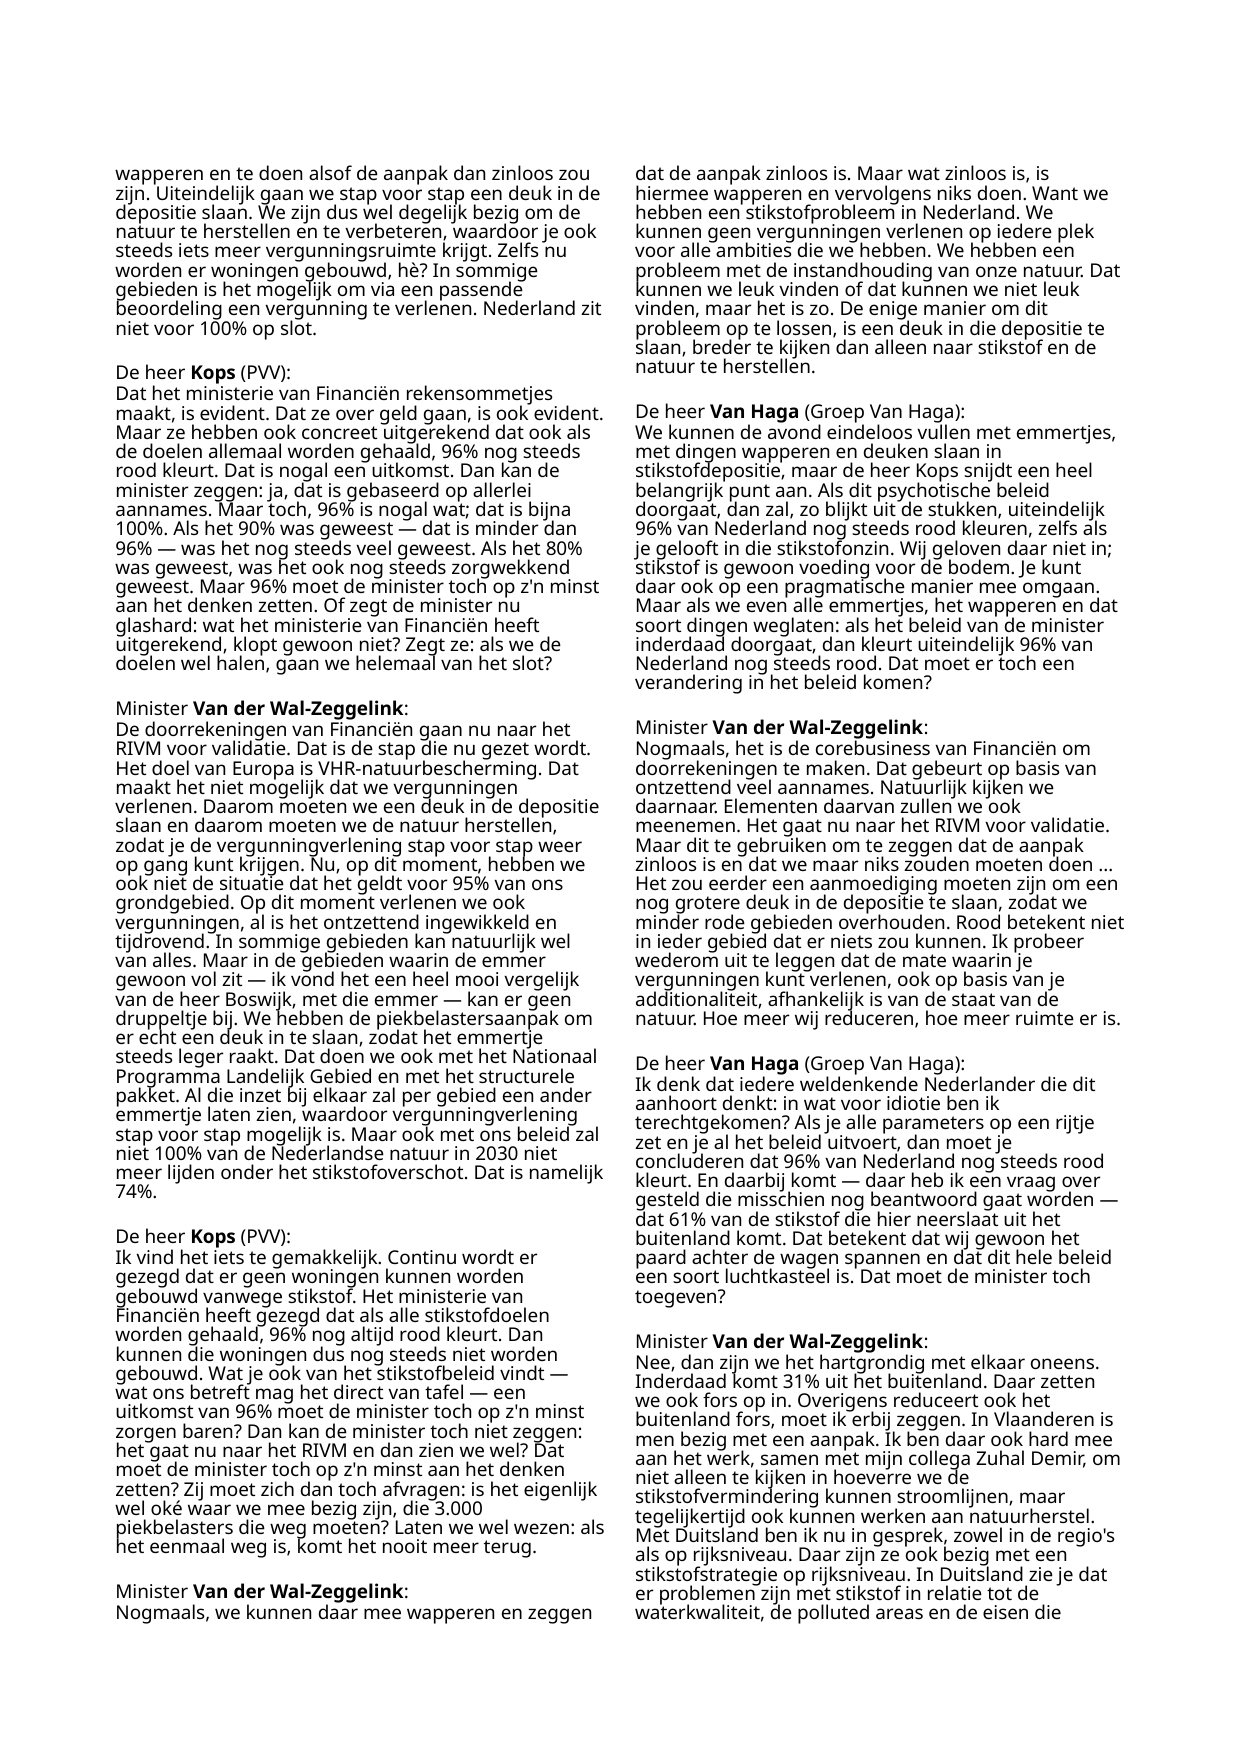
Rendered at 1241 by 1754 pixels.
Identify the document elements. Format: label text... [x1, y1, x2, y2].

text Minister Van der Wal-Zeggelink: [635, 714, 1125, 740]
text Minister Van der Wal-Zeggelink: [635, 1328, 1125, 1354]
text De doorrekeningen van Financiën gaan nu naar het RIVM voor validatie. Dat is de stap die nu gezet wordt. Het doel van Europa is VHR-natuurbescherming. Dat maakt het niet mogelijk dat we vergunningen verlenen. Daarom moeten we een deuk in de depositie slaan en daarom moeten we de natuur herstellen, zodat je de vergunningverlening stap voor stap weer op gang kunt krijgen. Nu, op dit moment, hebben we ook niet de situatie dat het geldt voor 95% van ons grondgebied. Op dit moment verlenen we ook vergunningen, al is het ontzettend ingewikkeld en tijdrovend. In sommige gebieden kan natuurlijk wel van alles. Maar in de gebieden waarin de emmer gewoon vol zit — ik vond het een heel mooi vergelijk van de heer Boswijk, met die emmer — kan er geen druppeltje bij. We hebben de piekbelastersaanpak om er echt een deuk in te slaan, zodat het emmertje steeds leger raakt. Dat doen we ook met het Nationaal Programma Landelijk Gebied en met het structurele pakket. Al die inzet bij elkaar zal per gebied een ander emmertje laten zien, waardoor vergunningverlening stap voor stap mogelijk is. Maar ook met ons beleid zal niet 100% van de Nederlandse natuur in 2030 niet meer lijden onder het stikstofoverschot. Dat is namelijk 74%. [115, 721, 605, 1203]
text De heer Kops (PVV): [115, 1223, 605, 1249]
text Minister Van der Wal-Zeggelink: [115, 695, 605, 721]
text Nogmaals, we kunnen daar mee wapperen en zeggen [115, 1604, 605, 1623]
text We kunnen de avond eindeloos vullen met emmertjes, met dingen wapperen en deuken slaan in stikstofdepositie, maar de heer Kops snijdt een heel belangrijk punt aan. Als dit psychotische beleid doorgaat, dan zal, zo blijkt uit de stukken, uiteindelijk 96% van Nederland nog steeds rood kleuren, zelfs als je gelooft in die stikstofonzin. Wij geloven daar niet in; stikstof is gewoon voeding voor de bodem. Je kunt daar ook op een pragmatische manier mee omgaan. Maar als we even alle emmertjes, het wapperen en dat soort dingen weglaten: als het beleid van de minister inderdaad doorgaat, dan kleurt uiteindelijk 96% van Nederland nog steeds rood. Dat moet er toch een verandering in het beleid komen? [635, 424, 1125, 694]
text De heer Van Haga (Groep Van Haga): [635, 1050, 1125, 1076]
text dat de aanpak zinloos is. Maar wat zinloos is, is hiermee wapperen en vervolgens niks doen. Want we hebben een stikstofprobleem in Nederland. We kunnen geen vergunningen verlenen op iedere plek voor alle ambities die we hebben. We hebben een probleem met de instandhouding van onze natuur. Dat kunnen we leuk vinden of dat kunnen we niet leuk vinden, maar het is zo. De enige manier om dit probleem op te lossen, is een deuk in die depositie te slaan, breder te kijken dan alleen naar stikstof en de natuur te herstellen. [635, 165, 1125, 377]
text Ik denk dat iedere weldenkende Nederlander die dit aanhoort denkt: in wat voor idiotie ben ik terechtgekomen? Als je alle parameters op een rijtje zet en je al het beleid uitvoert, dan moet je concluderen dat 96% van Nederland nog steeds rood kleurt. En daarbij komt — daar heb ik een vraag over gesteld die misschien nog beantwoord gaat worden — dat 61% van de stikstof die hier neerslaat uit het buitenland komt. Dat betekent dat wij gewoon het paard achter de wagen spannen en dat dit hele beleid een soort luchtkasteel is. Dat moet de minister toch toegeven? [635, 1076, 1125, 1307]
text De heer Van Haga (Groep Van Haga): [635, 398, 1125, 424]
text Dat het ministerie van Financiën rekensommetjes maakt, is evident. Dat ze over geld gaan, is ook evident. Maar ze hebben ook concreet uitgerekend dat ook als de doelen allemaal worden gehaald, 96% nog steeds rood kleurt. Dat is nogal een uitkomst. Dan kan de minister zeggen: ja, dat is gebaseerd op allerlei aannames. Maar toch, 96% is nogal wat; dat is bijna 100%. Als het 90% was geweest — dat is minder dan 96% — was het nog steeds veel geweest. Als het 80% was geweest, was het ook nog steeds zorgwekkend geweest. Maar 96% moet de minister toch op z'n minst aan het denken zetten. Of zegt de minister nu glashard: wat het ministerie van Financiën heeft uitgerekend, klopt gewoon niet? Zegt ze: als we de doelen wel halen, gaan we helemaal van het slot? [115, 385, 605, 674]
text Minister Van der Wal-Zeggelink: [115, 1578, 605, 1604]
text Nee, dan zijn we het hartgrondig met elkaar oneens. Inderdaad komt 31% uit het buitenland. Daar zetten we ook fors op in. Overigens reduceert ook het buitenland fors, moet ik erbij zeggen. In Vlaanderen is men bezig met een aanpak. Ik ben daar ook hard mee aan het werk, samen met mijn collega Zuhal Demir, om niet alleen te kijken in hoeverre we de stikstofvermindering kunnen stroomlijnen, maar tegelijkertijd ook kunnen werken aan natuurherstel. Met Duitsland ben ik nu in gesprek, zowel in de regio's als op rijksniveau. Daar zijn ze ook bezig met een stikstofstrategie op rijksniveau. In Duitsland zie je dat er problemen zijn met stikstof in relatie tot de waterkwaliteit, de polluted areas en de eisen die [635, 1354, 1125, 1623]
text Nogmaals, het is de corebusiness van Financiën om doorrekeningen te maken. Dat gebeurt op basis van ontzettend veel aannames. Natuurlijk kijken we daarnaar. Elementen daarvan zullen we ook meenemen. Het gaat nu naar het RIVM voor validatie. Maar dit te gebruiken om te zeggen dat de aanpak zinloos is en dat we maar niks zouden moeten doen … Het zou eerder een aanmoediging moeten zijn om een nog grotere deuk in de depositie te slaan, zodat we minder rode gebieden overhouden. Rood betekent niet in ieder gebied dat er niets zou kunnen. Ik probeer wederom uit te leggen dat de mate waarin je vergunningen kunt verlenen, ook op basis van je additionaliteit, afhankelijk is van de staat van de natuur. Hoe meer wij reduceren, hoe meer ruimte er is. [635, 740, 1125, 1029]
text Ik vind het iets te gemakkelijk. Continu wordt er gezegd dat er geen woningen kunnen worden gebouwd vanwege stikstof. Het ministerie van Financiën heeft gezegd dat als alle stikstofdoelen worden gehaald, 96% nog altijd rood kleurt. Dan kunnen die woningen dus nog steeds niet worden gebouwd. Wat je ook van het stikstofbeleid vindt — wat ons betreft mag het direct van tafel — een uitkomst van 96% moet de minister toch op z'n minst zorgen baren? Dan kan de minister toch niet zeggen: het gaat nu naar het RIVM en dan zien we wel? Dat moet de minister toch op z'n minst aan het denken zetten? Zij moet zich dan toch afvragen: is het eigenlijk wel oké waar we mee bezig zijn, die 3.000 piekbelasters die weg moeten? Laten we wel wezen: als het eenmaal weg is, komt het nooit meer terug. [115, 1249, 605, 1558]
text De heer Kops (PVV): [115, 359, 605, 385]
text wapperen en te doen alsof de aanpak dan zinloos zou zijn. Uiteindelijk gaan we stap voor stap een deuk in de depositie slaan. We zijn dus wel degelijk bezig om de natuur te herstellen en te verbeteren, waardoor je ook steeds iets meer vergunningsruimte krijgt. Zelfs nu worden er woningen gebouwd, hè? In sommige gebieden is het mogelijk om via een passende beoordeling een vergunning te verlenen. Nederland zit niet voor 100% op slot. [115, 165, 605, 339]
